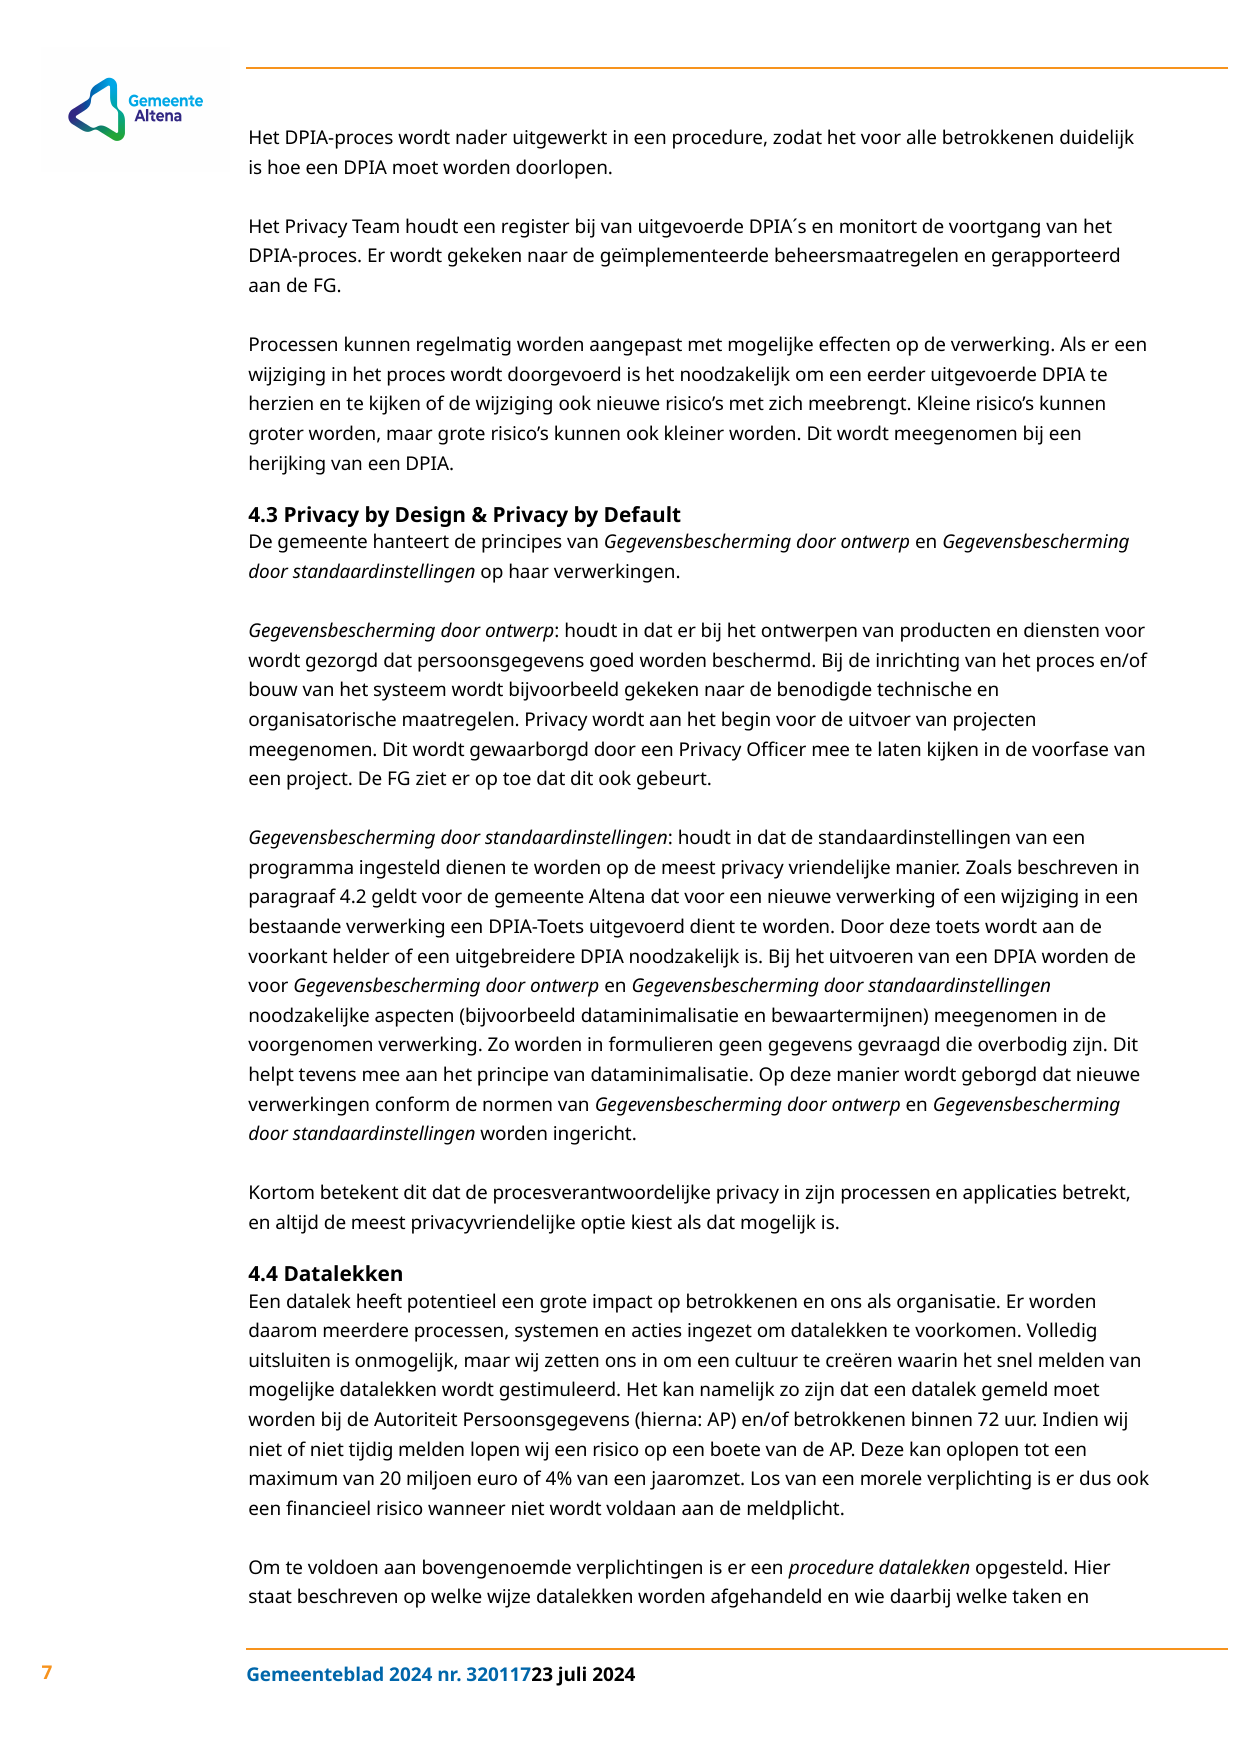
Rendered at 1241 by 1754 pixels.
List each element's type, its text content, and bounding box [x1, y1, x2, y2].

text Processen kunnen regelmatig worden aangepast met mogelijke effecten op de verwerking. Als er een wijziging in het proces wordt doorgevoerd is het noodzakelijk om een eerder uitgevoerde DPIA te herzien en te kijken of de wijziging ook nieuwe risico’s met zich meebrengt. Kleine risico’s kunnen groter worden, maar grote risico’s kunnen ook kleiner worden. Dit wordt meegenomen bij een herijking van een DPIA. [248, 331, 1152, 476]
text Gegevensbescherming door ontwerp: houdt in dat er bij het ontwerpen van producten en diensten voor wordt gezorgd dat persoonsgegevens goed worden beschermd. Bij de inrichting van het proces en/of bouw van het systeem wordt bijvoorbeeld gekeken naar de benodigde technische en organisatorische maatregelen. Privacy wordt aan het begin voor de uitvoer van projecten meegenomen. Dit wordt gewaarborgd door een Privacy Officer mee te laten kijken in de voorfase van een project. De FG ziet er op toe dat dit ook gebeurt. [248, 617, 1152, 791]
text De gemeente hanteert de principes van Gegevensbescherming door ontwerp en Gegevensbescherming door standaardinstellingen op haar verwerkingen. [248, 529, 1152, 584]
text 4.4 Datalekken [248, 1259, 1152, 1288]
picture [41, 47, 231, 172]
text Een datalek heeft potentieel een grote impact op betrokkenen en ons als organisatie. Er worden daarom meerdere processen, systemen en acties ingezet om datalekken te voorkomen. Volledig uitsluiten is onmogelijk, maar wij zetten ons in om een cultuur te creëren waarin het snel melden van mogelijke datalekken wordt gestimuleerd. Het kan namelijk zo zijn dat een datalek gemeld moet worden bij de Autoriteit Persoonsgegevens (hierna: AP) en/of betrokkenen binnen 72 uur. Indien wij niet of niet tijdig melden lopen wij een risico op een boete van de AP. Deze kan oplopen tot een maximum van 20 miljoen euro of 4% van een jaaromzet. Los van een morele verplichting is er dus ook een financieel risico wanneer niet wordt voldaan aan de meldplicht. [248, 1288, 1152, 1521]
text Het DPIA-proces wordt nader uitgewerkt in een procedure, zodat het voor alle betrokkenen duidelijk is hoe een DPIA moet worden doorlopen. [248, 124, 1152, 180]
text Het Privacy Team houdt een register bij van uitgevoerde DPIA´s en monitort de voortgang van het DPIA-proces. Er wordt gekeken naar de geïmplementeerde beheersmaatregelen en gerapporteerd aan de FG. [248, 213, 1152, 298]
text Kortom betekent dit dat de procesverantwoordelijke privacy in zijn processen en applicaties betrekt, en altijd de meest privacyvriendelijke optie kiest als dat mogelijk is. [248, 1179, 1152, 1235]
text Om te voldoen aan bovengenoemde verplichtingen is er een procedure datalekken opgesteld. Hier staat beschreven op welke wijze datalekken worden afgehandeld en wie daarbij welke taken en [248, 1554, 1152, 1609]
text 4.3 Privacy by Design & Privacy by Default [248, 500, 1152, 529]
text Gegevensbescherming door standaardinstellingen: houdt in dat de standaardinstellingen van een programma ingesteld dienen te worden op de meest privacy vriendelijke manier. Zoals beschreven in paragraaf 4.2 geldt voor de gemeente Altena dat voor een nieuwe verwerking of een wijziging in een bestaande verwerking een DPIA-Toets uitgevoerd dient te worden. Door deze toets wordt aan de voorkant helder of een uitgebreidere DPIA noodzakelijk is. Bij het uitvoeren van een DPIA worden de voor Gegevensbescherming door ontwerp en Gegevensbescherming door standaardinstellingen noodzakelijke aspecten (bijvoorbeeld dataminimalisatie en bewaartermijnen) meegenomen in de voorgenomen verwerking. Zo worden in formulieren geen gegevens gevraagd die overbodig zijn. Dit helpt tevens mee aan het principe van dataminimalisatie. Op deze manier wordt geborgd dat nieuwe verwerkingen conform de normen van Gegevensbescherming door ontwerp en Gegevensbescherming door standaardinstellingen worden ingericht. [248, 824, 1152, 1146]
